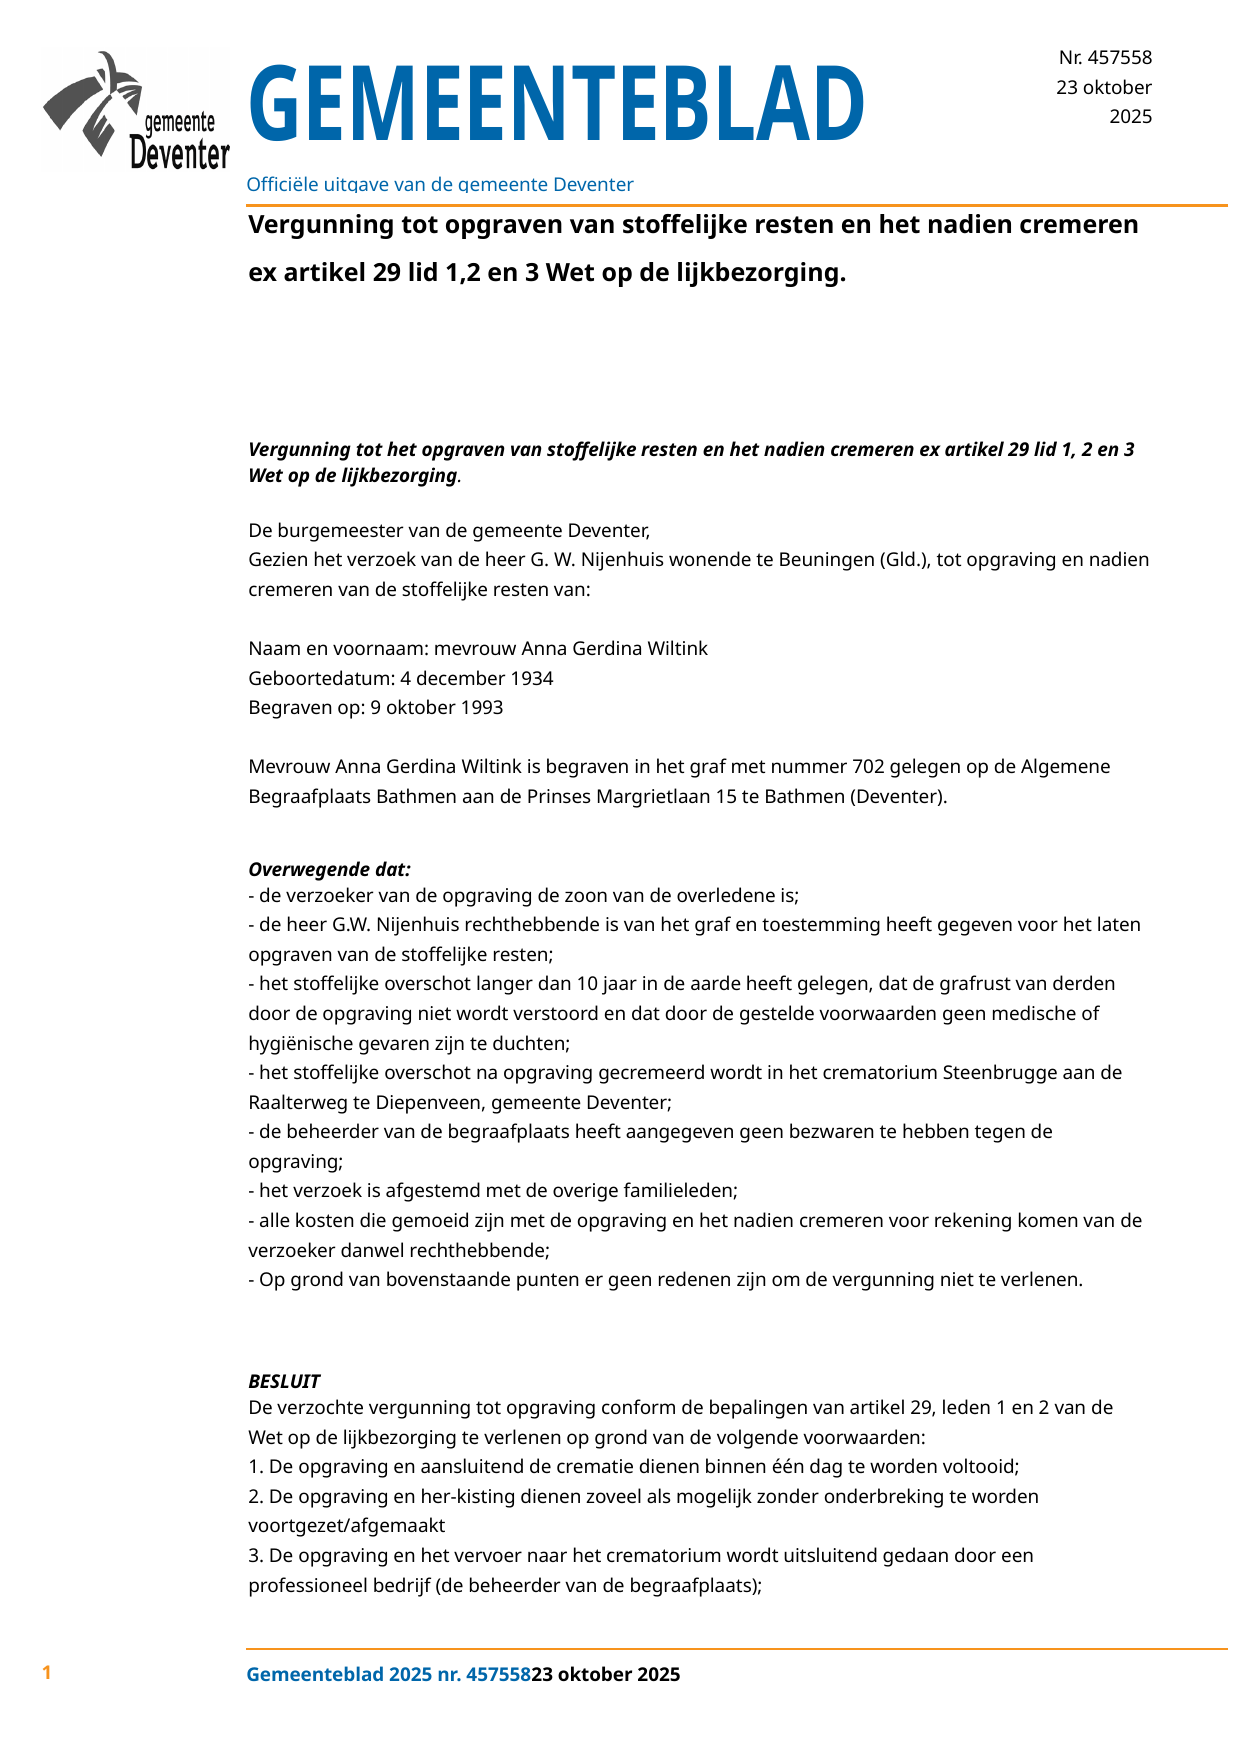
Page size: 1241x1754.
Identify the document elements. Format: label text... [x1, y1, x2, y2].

text - het stoffelijke overschot na opgraving gecremeerd wordt in het crematorium Steenbrugge aan de Raalterweg te Diepenveen, gemeente Deventer; [248, 1059, 1152, 1114]
text BESLUIT [248, 1369, 1152, 1394]
text - Op grond van bovenstaande punten er geen redenen zijn om de vergunning niet te verlenen. [248, 1266, 1152, 1292]
text 1. De opgraving en aansluitend de crematie dienen binnen één dag te worden voltooid; [248, 1453, 1152, 1479]
text Overwegende dat: [248, 856, 1152, 882]
text Gezien het verzoek van de heer G. W. Nijenhuis wonende te Beuningen (Gld.), tot opgraving en nadien cremeren van de stoffelijke resten van: [248, 547, 1152, 602]
text - de verzoeker van de opgraving de zoon van de overledene is; [248, 882, 1152, 907]
text - het verzoek is afgestemd met de overige familieleden; [248, 1178, 1152, 1203]
picture [41, 47, 231, 172]
text Naam en voornaam: mevrouw Anna Gerdina Wiltink [248, 635, 1152, 661]
text - het stoffelijke overschot langer dan 10 jaar in de aarde heeft gelegen, dat de grafrust van derden door de opgraving niet wordt verstoord en dat door de gestelde voorwaarden geen medische of hygiënische gevaren zijn te duchten; [248, 971, 1152, 1055]
text - alle kosten die gemoeid zijn met de opgraving en het nadien cremeren voor rekening komen van de verzoeker danwel rechthebbende; [248, 1207, 1152, 1262]
text Vergunning tot opgraven van stoffelijke resten en het nadien cremeren ex artikel 29 lid 1,2 en 3 Wet op de lijkbezorging. [248, 207, 1152, 288]
text De verzochte vergunning tot opgraving conform de bepalingen van artikel 29, leden 1 en 2 van de Wet op de lijkbezorging te verlenen op grond van de volgende voorwaarden: [248, 1394, 1152, 1450]
text Geboortedatum: 4 december 1934 [248, 665, 1152, 691]
text De burgemeester van de gemeente Deventer, [248, 517, 1152, 543]
text Mevrouw Anna Gerdina Wiltink is begraven in het graf met nummer 702 gelegen op de Algemene Begraafplaats Bathmen aan de Prinses Margrietlaan 15 te Bathmen (Deventer). [248, 754, 1152, 809]
text 3. De opgraving en het vervoer naar het crematorium wordt uitsluitend gedaan door een professioneel bedrijf (de beheerder van de begraafplaats); [248, 1542, 1152, 1598]
text - de heer G.W. Nijenhuis rechthebbende is van het graf en toestemming heeft gegeven voor het laten opgraven van de stoffelijke resten; [248, 911, 1152, 967]
text Vergunning tot het opgraven van stoffelijke resten en het nadien cremeren ex artikel 29 lid 1, 2 en 3 Wet op de lijkbezorging. [248, 436, 1152, 487]
text - de beheerder van de begraafplaats heeft aangegeven geen bezwaren te hebben tegen de opgraving; [248, 1118, 1152, 1174]
text 2. De opgraving en her-kisting dienen zoveel als mogelijk zonder onderbreking te worden voortgezet/afgemaakt [248, 1483, 1152, 1538]
text Begraven op: 9 oktober 1993 [248, 694, 1152, 720]
